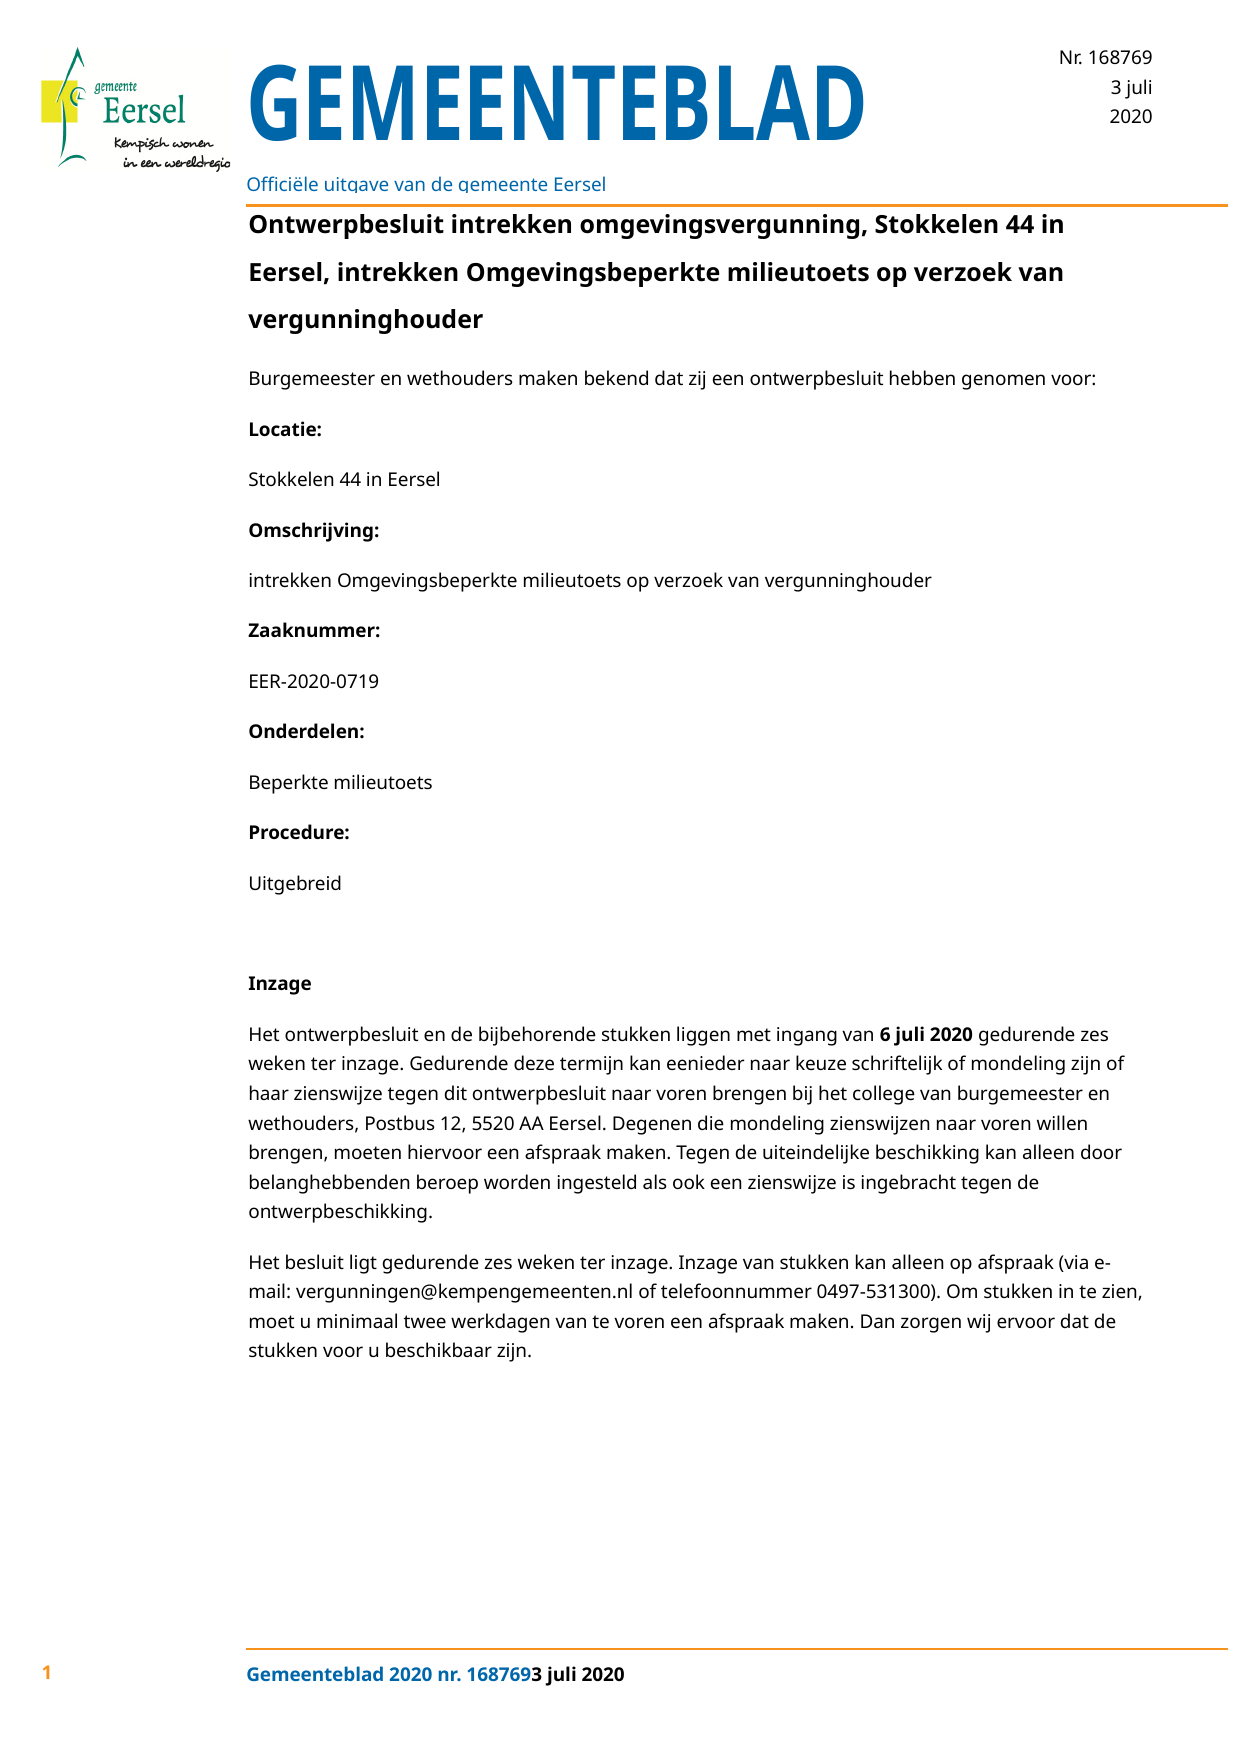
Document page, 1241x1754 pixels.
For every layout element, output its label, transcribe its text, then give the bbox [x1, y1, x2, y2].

text Locatie: [248, 416, 1152, 442]
text Uitgebreid [248, 870, 1152, 895]
text Procedure: [248, 819, 1152, 845]
text Ontwerpbesluit intrekken omgevingsvergunning, Stokkelen 44 in Eersel, intrekken Omgevingsbeperkte milieutoets op verzoek van vergunninghouder [248, 207, 1152, 336]
text Burgemeester en wethouders maken bekend dat zij een ontwerpbesluit hebben genomen voor: [248, 366, 1152, 391]
text Het besluit ligt gedurende zes weken ter inzage. Inzage van stukken kan alleen op afspraak (via e-mail: vergunningen@kempengemeenten.nl of telefoonnummer 0497-531300). Om stukken in te zien, moet u minimaal twee werkdagen van te voren een afspraak maken. Dan zorgen wij ervoor dat de stukken voor u beschikbaar zijn. [248, 1249, 1152, 1363]
text Omschrijving: [248, 517, 1152, 542]
text Het ontwerpbesluit en de bijbehorende stukken liggen met ingang van 6 juli 2020 gedurende zes weken ter inzage. Gedurende deze termijn kan eenieder naar keuze schriftelijk of mondeling zijn of haar zienswijze tegen dit ontwerpbesluit naar voren brengen bij het college van burgemeester en wethouders, Postbus 12, 5520 AA Eersel. Degenen die mondeling zienswijzen naar voren willen brengen, moeten hiervoor een afspraak maken. Tegen de uiteindelijke beschikking kan alleen door belanghebbenden beroep worden ingesteld als ook een zienswijze is ingebracht tegen de ontwerpbeschikking. [248, 1021, 1152, 1224]
picture [41, 47, 231, 172]
text Beperkte milieutoets [248, 769, 1152, 794]
text Zaaknummer: [248, 618, 1152, 643]
text intrekken Omgevingsbeperkte milieutoets op verzoek van vergunninghouder [248, 567, 1152, 593]
text EER-2020-0719 [248, 668, 1152, 694]
text Inzage [248, 971, 1152, 996]
text Onderdelen: [248, 718, 1152, 744]
text Stokkelen 44 in Eersel [248, 466, 1152, 492]
